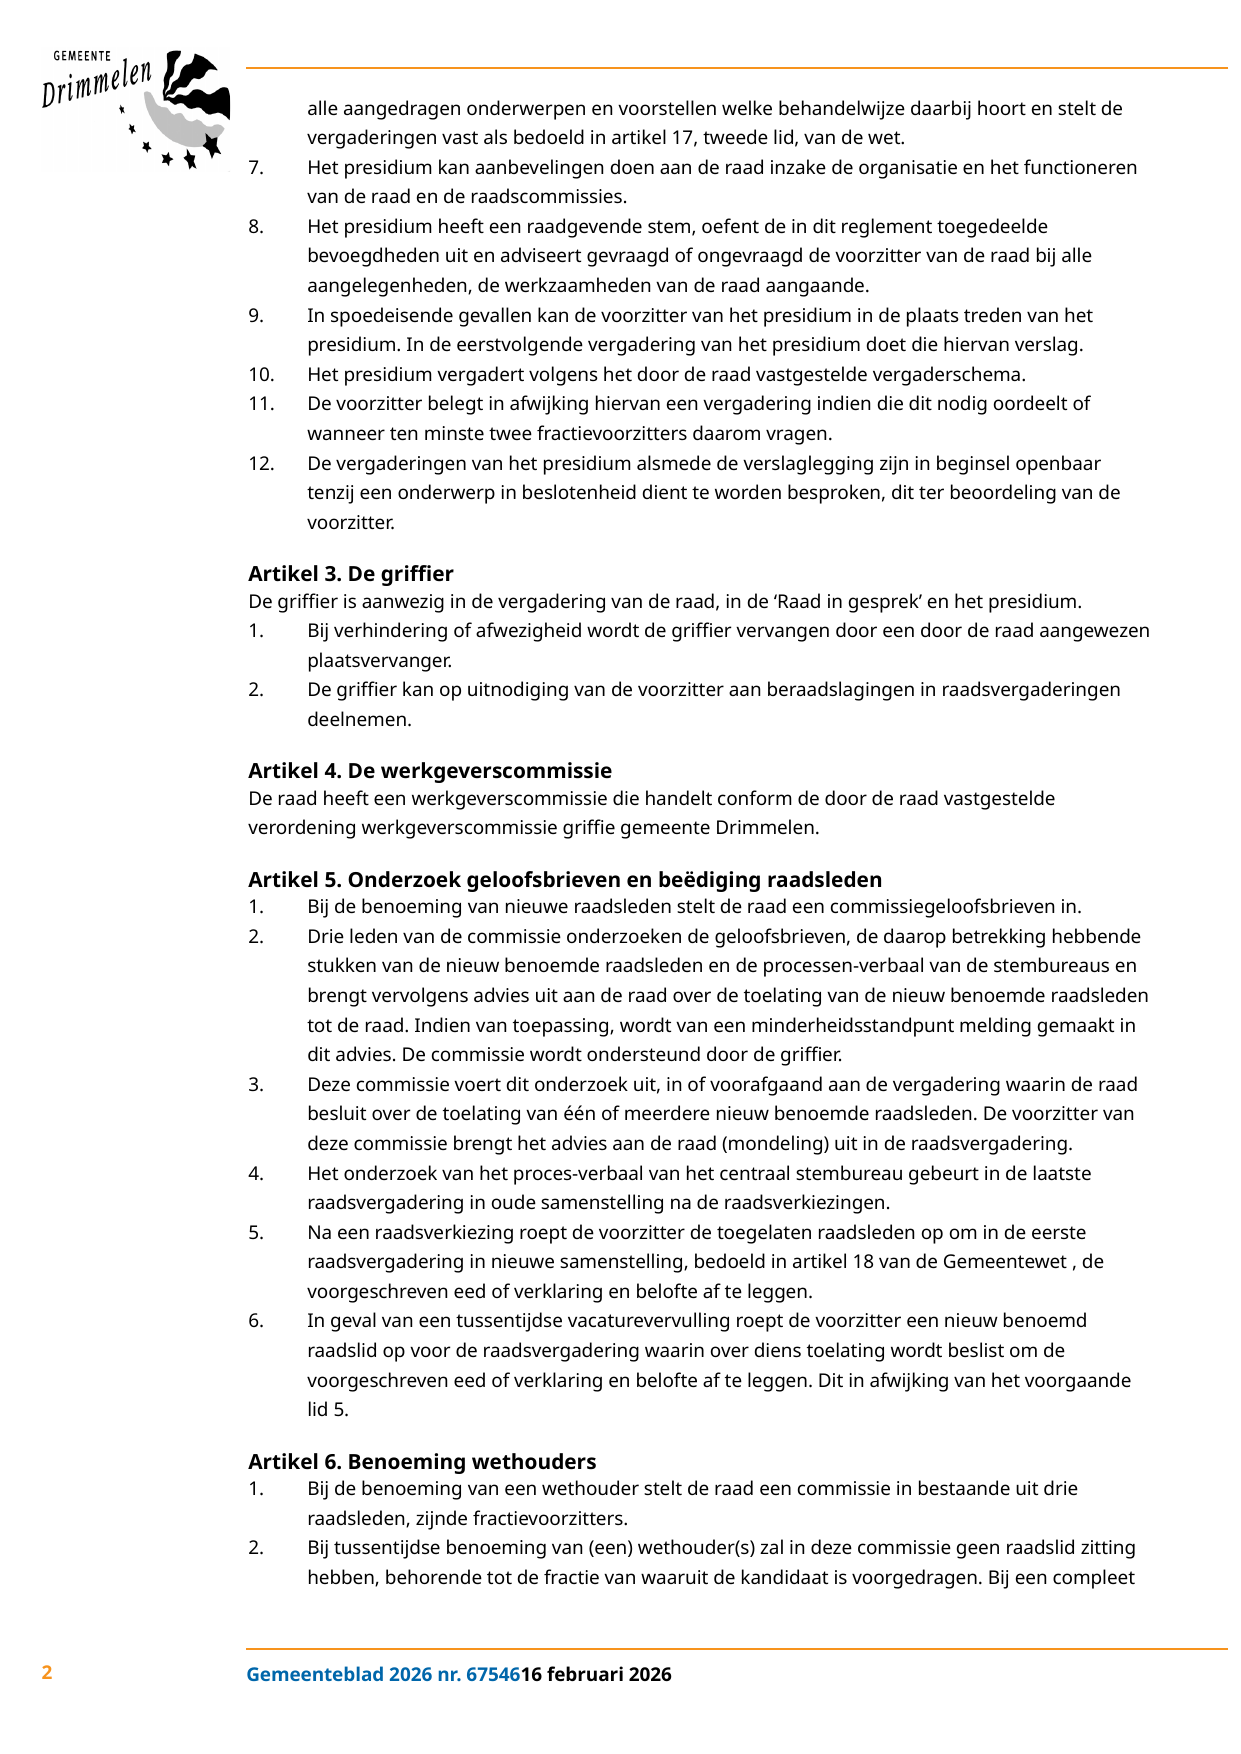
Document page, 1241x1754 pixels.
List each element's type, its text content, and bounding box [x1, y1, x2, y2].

list De vergaderingen van het presidium alsmede de verslaglegging zijn in beginsel openbaar tenzij een onderwerp in beslotenheid dient te worden besproken, dit ter beoordeling van de voorzitter. [248, 450, 1152, 535]
list In spoedeisende gevallen kan de voorzitter van het presidium in de plaats treden van het presidium. In de eerstvolgende vergadering van het presidium doet die hiervan verslag. [248, 302, 1152, 357]
text De raad heeft een werkgeverscommissie die handelt conform de door de raad vastgestelde verordening werkgeverscommissie griffie gemeente Drimmelen. [248, 785, 1152, 840]
text Artikel 3. De griffier [248, 559, 1152, 588]
list Bij verhindering of afwezigheid wordt de griffier vervangen door een door de raad aangewezen plaatsvervanger. [248, 617, 1152, 673]
text De griffier is aanwezig in de vergadering van de raad, in de ‘Raad in gesprek’ en het presidium. [248, 588, 1152, 613]
list alle aangedragen onderwerpen en voorstellen welke behandelwijze daarbij hoort en stelt de vergaderingen vast als bedoeld in artikel 17, tweede lid, van de wet. [248, 95, 1152, 150]
text Artikel 6. Benoeming wethouders [248, 1447, 1152, 1475]
list Het presidium heeft een raadgevende stem, oefent de in dit reglement toegedeelde bevoegdheden uit en adviseert gevraagd of ongevraagd de voorzitter van de raad bij alle aangelegenheden, de werkzaamheden van de raad aangaande. [248, 213, 1152, 298]
text Artikel 5. Onderzoek geloofsbrieven en beëdiging raadsleden [248, 865, 1152, 893]
list Het presidium vergadert volgens het door de raad vastgestelde vergaderschema. [248, 361, 1152, 387]
list Bij de benoeming van nieuwe raadsleden stelt de raad een commissiegeloofsbrieven in. [248, 893, 1152, 919]
list Het onderzoek van het proces-verbaal van het centraal stembureau gebeurt in de laatste raadsvergadering in oude samenstelling na de raadsverkiezingen. [248, 1160, 1152, 1215]
list In geval van een tussentijdse vacaturevervulling roept de voorzitter een nieuw benoemd raadslid op voor de raadsvergadering waarin over diens toelating wordt beslist om de voorgeschreven eed of verklaring en belofte af te leggen. Dit in afwijking van het voorgaande lid 5. [248, 1308, 1152, 1422]
picture [41, 47, 231, 172]
list Bij tussentijdse benoeming van (een) wethouder(s) zal in deze commissie geen raadslid zitting hebben, behorende tot de fractie van waaruit de kandidaat is voorgedragen. Bij een compleet [248, 1534, 1152, 1590]
list De griffier kan op uitnodiging van de voorzitter aan beraadslagingen in raadsvergaderingen deelnemen. [248, 677, 1152, 732]
text Artikel 4. De werkgeverscommissie [248, 757, 1152, 785]
list Bij de benoeming van een wethouder stelt de raad een commissie in bestaande uit drie raadsleden, zijnde fractievoorzitters. [248, 1475, 1152, 1531]
list De voorzitter belegt in afwijking hiervan een vergadering indien die dit nodig oordeelt of wanneer ten minste twee fractievoorzitters daarom vragen. [248, 391, 1152, 446]
list Het presidium kan aanbevelingen doen aan de raad inzake de organisatie en het functioneren van de raad en de raadscommissies. [248, 154, 1152, 209]
list Deze commissie voert dit onderzoek uit, in of voorafgaand aan de vergadering waarin de raad besluit over de toelating van één of meerdere nieuw benoemde raadsleden. De voorzitter van deze commissie brengt het advies aan de raad (mondeling) uit in de raadsvergadering. [248, 1071, 1152, 1156]
list Na een raadsverkiezing roept de voorzitter de toegelaten raadsleden op om in de eerste raadsvergadering in nieuwe samenstelling, bedoeld in artikel 18 van de Gemeentewet , de voorgeschreven eed of verklaring en belofte af te leggen. [248, 1219, 1152, 1304]
list Drie leden van de commissie onderzoeken de geloofsbrieven, de daarop betrekking hebbende stukken van de nieuw benoemde raadsleden en de processen-verbaal van de stembureaus en brengt vervolgens advies uit aan de raad over de toelating van de nieuw benoemde raadsleden tot de raad. Indien van toepassing, wordt van een minderheidsstandpunt melding gemaakt in dit advies. De commissie wordt ondersteund door de griffier. [248, 923, 1152, 1067]
